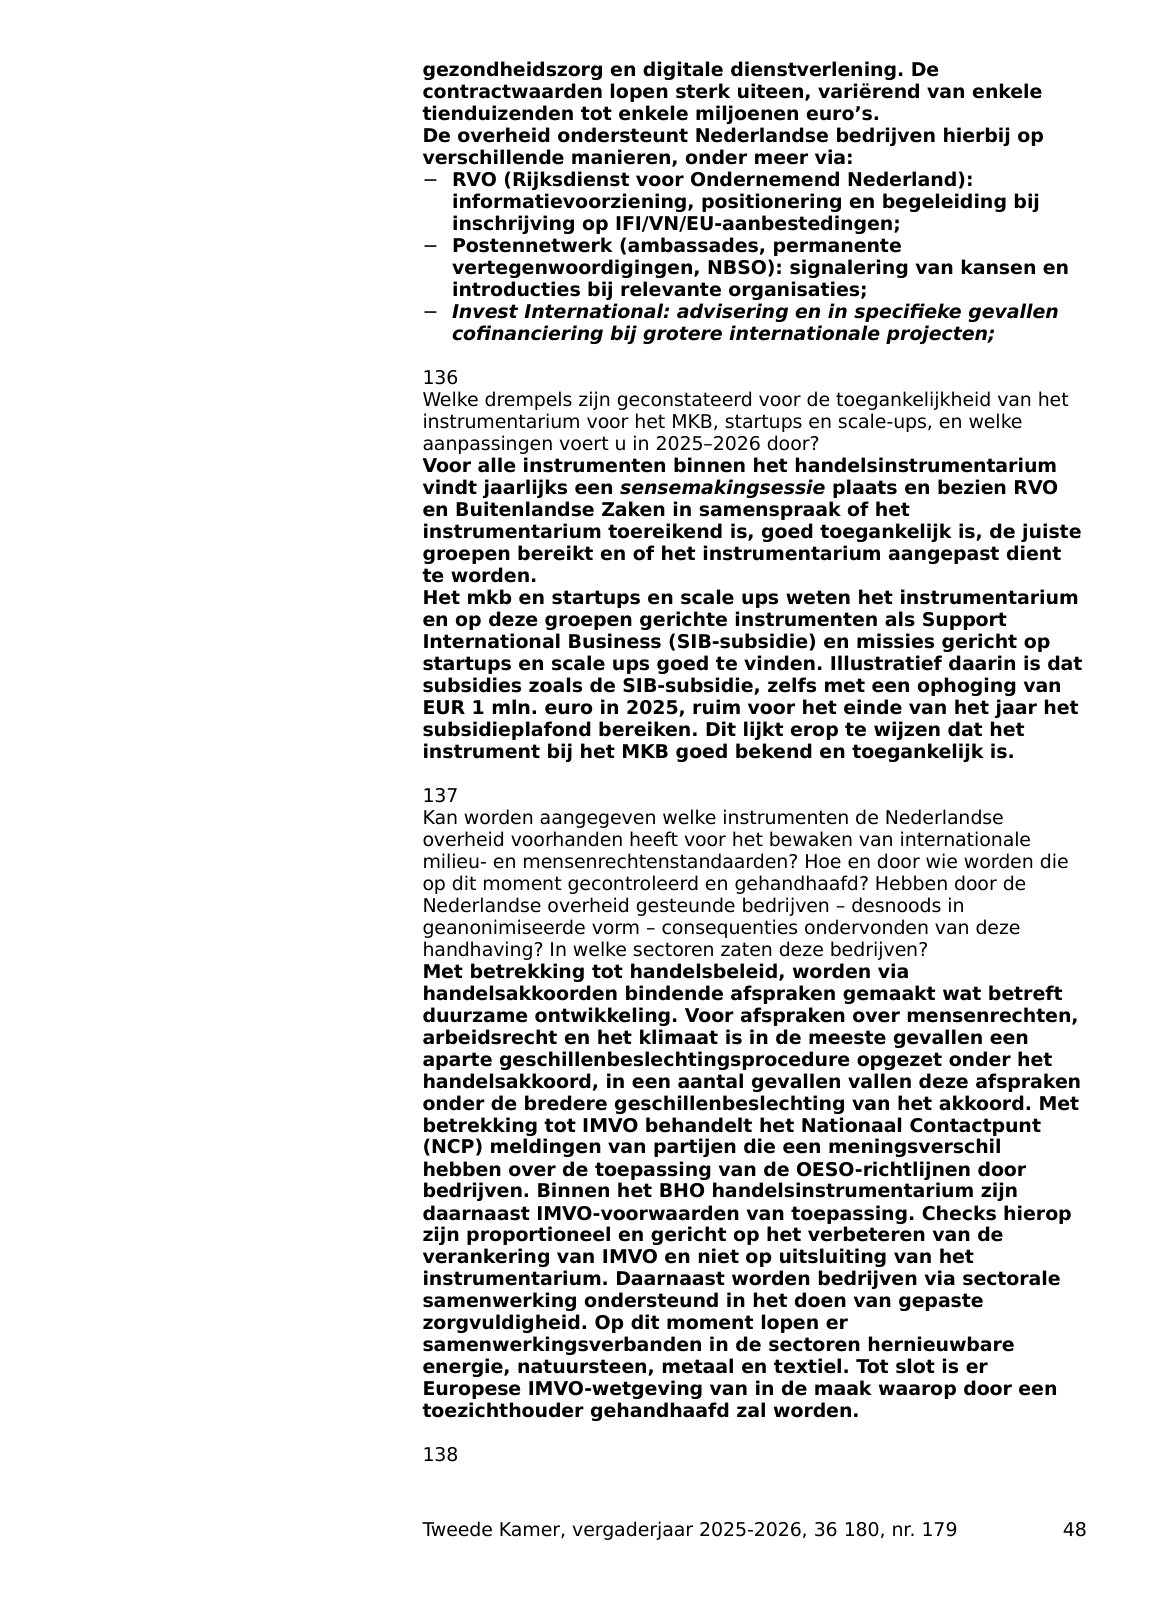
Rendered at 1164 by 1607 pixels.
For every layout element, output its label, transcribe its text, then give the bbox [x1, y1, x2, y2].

text De overheid ondersteunt Nederlandse bedrijven hierbij op verschillende manieren, onder meer via: [422, 125, 1087, 169]
text Welke drempels zijn geconstateerd voor de toegankelijkheid van het instrumentarium voor het MKB, startups en scale-ups, en welke aanpassingen voert u in 2025–2026 door? [422, 389, 1087, 455]
text Het mkb en startups en scale ups weten het instrumentarium en op deze groepen gerichte instrumenten als Support International Business (SIB-subsidie) en missies gericht op startups en scale ups goed te vinden. Illustratief daarin is dat subsidies zoals de SIB-subsidie, zelfs met een ophoging van EUR 1 mln. euro in 2025, ruim voor het einde van het jaar het subsidieplafond bereiken. Dit lijkt erop te wijzen dat het instrument bij het MKB goed bekend en toegankelijk is. [422, 587, 1087, 763]
text 138 [422, 1444, 1087, 1466]
text − Postennetwerk (ambassades, permanente vertegenwoordigingen, NBSO): signalering van kansen en introducties bij relevante organisaties; [422, 235, 1087, 301]
text − Invest International: advisering en in specifieke gevallen cofinanciering bij grotere internationale projecten; [422, 301, 1087, 345]
text Met betrekking tot handelsbeleid, worden via handelsakkoorden bindende afspraken gemaakt wat betreft duurzame ontwikkeling. Voor afspraken over mensenrechten, arbeidsrecht en het klimaat is in de meeste gevallen een aparte geschillenbeslechtingsprocedure opgezet onder het handelsakkoord, in een aantal gevallen vallen deze afspraken onder de bredere geschillenbeslechting van het akkoord. Met betrekking tot IMVO behandelt het Nationaal Contactpunt (NCP) meldingen van partijen die een meningsverschil hebben over de toepassing van de OESO-richtlijnen door bedrijven. Binnen het BHO handelsinstrumentarium zijn daarnaast IMVO-voorwaarden van toepassing. Checks hierop zijn proportioneel en gericht op het verbeteren van de verankering van IMVO en niet op uitsluiting van het instrumentarium. Daarnaast worden bedrijven via sectorale samenwerking ondersteund in het doen van gepaste zorgvuldigheid. Op dit moment lopen er samenwerkingsverbanden in de sectoren hernieuwbare energie, natuursteen, metaal en textiel. Tot slot is er Europese IMVO-wetgeving van in de maak waarop door een toezichthouder gehandhaafd zal worden. [422, 961, 1087, 1422]
text Kan worden aangegeven welke instrumenten de Nederlandse overheid voorhanden heeft voor het bewaken van internationale milieu- en mensenrechtenstandaarden? Hoe en door wie worden die op dit moment gecontroleerd en gehandhaafd? Hebben door de Nederlandse overheid gesteunde bedrijven – desnoods in geanonimiseerde vorm – consequenties ondervonden van deze handhaving? In welke sectoren zaten deze bedrijven? [422, 807, 1087, 961]
text Voor alle instrumenten binnen het handelsinstrumentarium vindt jaarlijks een sensemakingsessie plaats en bezien RVO en Buitenlandse Zaken in samenspraak of het instrumentarium toereikend is, goed toegankelijk is, de juiste groepen bereikt en of het instrumentarium aangepast dient te worden. [422, 455, 1087, 587]
text − RVO (Rijksdienst voor Ondernemend Nederland): informatievoorziening, positionering en begeleiding bij inschrijving op IFI/VN/EU-aanbestedingen; [422, 169, 1087, 235]
text 136 [422, 367, 1087, 389]
text gezondheidszorg en digitale dienstverlening. De contractwaarden lopen sterk uiteen, variërend van enkele tienduizenden tot enkele miljoenen euro’s. [422, 59, 1087, 125]
text 137 [422, 785, 1087, 807]
